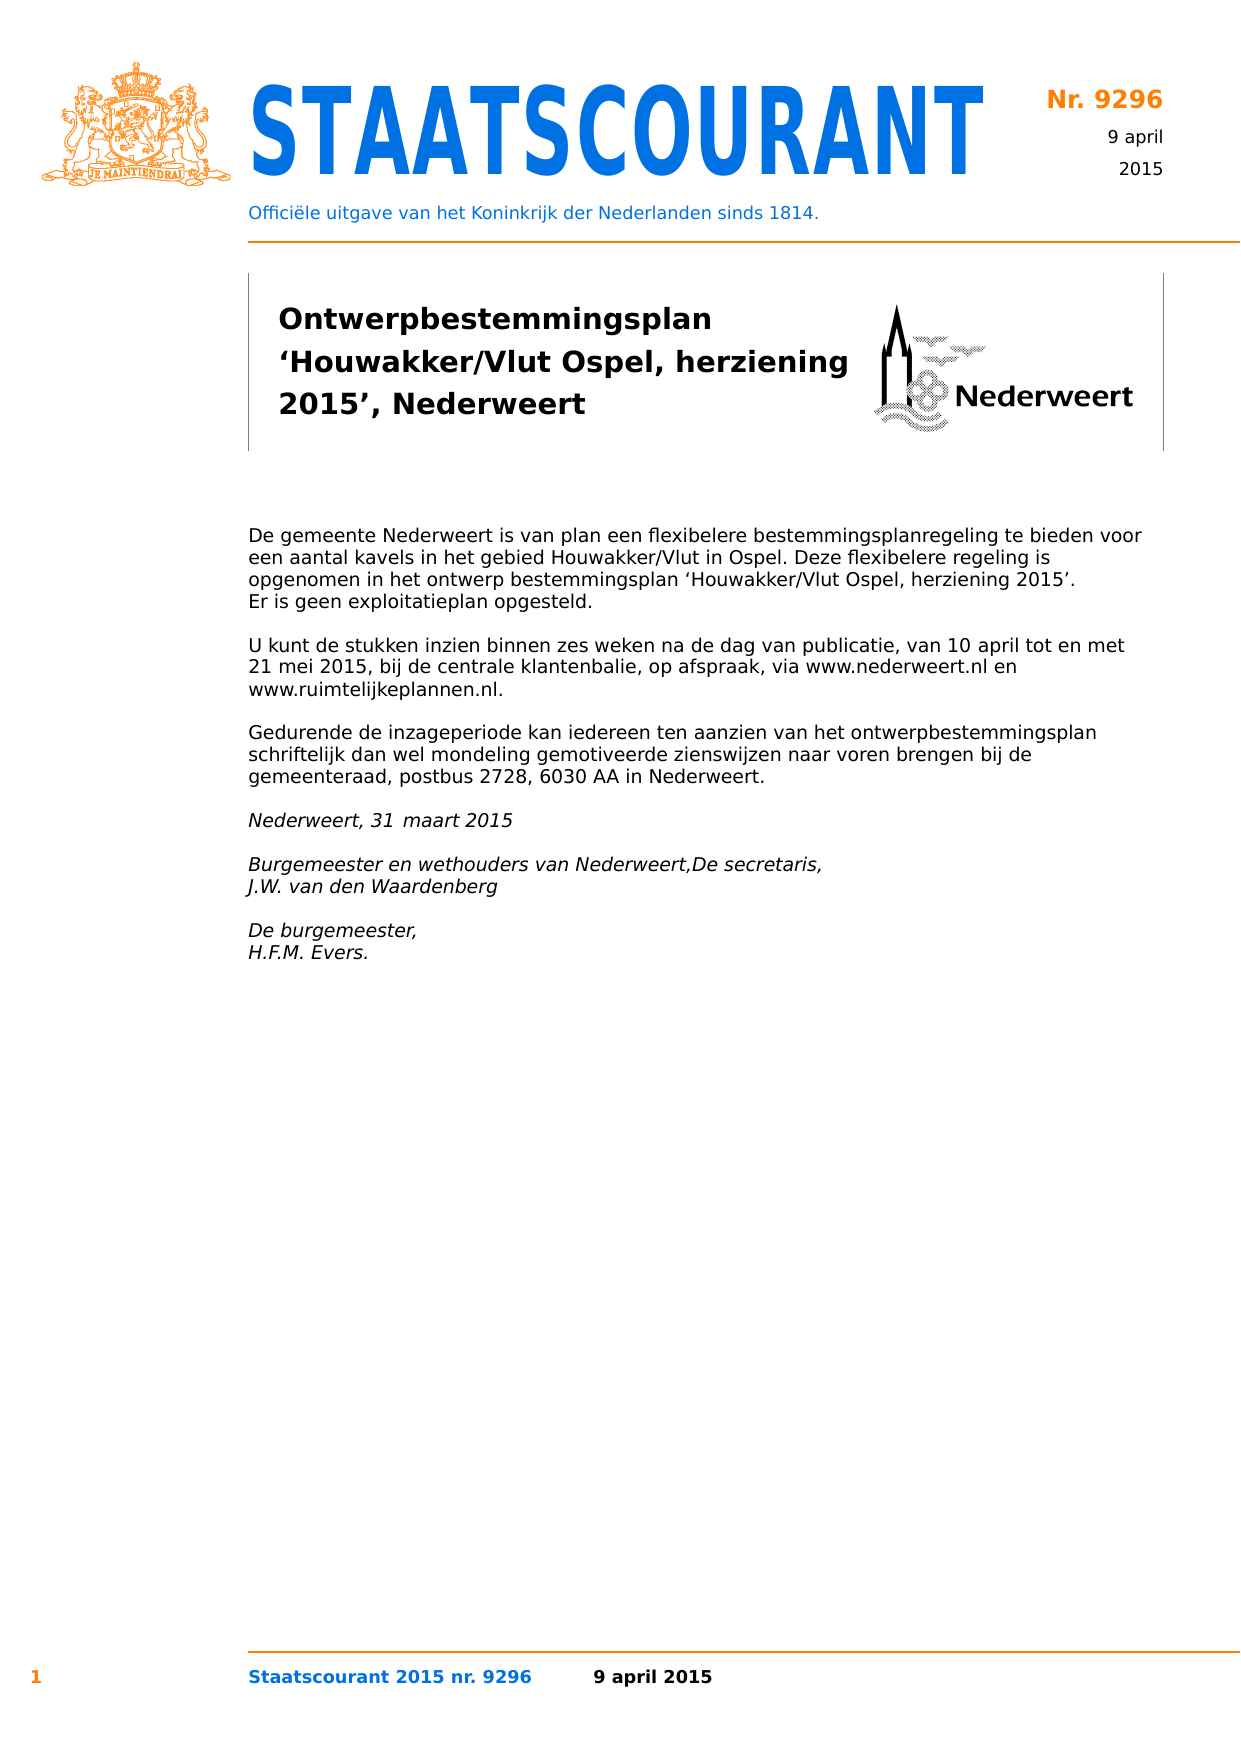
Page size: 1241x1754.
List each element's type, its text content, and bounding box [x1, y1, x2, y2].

table_cell Officiële uitgave van het Koninkrijk der Nederlanden sinds 1814. [248, 203, 1240, 241]
text De burgemeester, H.F.M. Evers. [248, 920, 1163, 964]
table_cell 2015 [998, 153, 1240, 203]
text Gedurende de inzageperiode kan iedereen ten aanzien van het ontwerpbestemmingsplan schriftelijk dan wel mondeling gemotiveerde zienswijzen naar voren brengen bij de gemeenteraad, postbus 2728, 6030 AA in Nederweert. [248, 722, 1163, 788]
subtitle Ontwerpbestemmingsplan ‘Houwakker/Vlut Ospel, herziening 2015’, Nederweert [249, 273, 1163, 451]
table_header Nr. 9296 [998, 62, 1240, 121]
text Nederweert, 31 maart 2015 [248, 810, 1163, 832]
table_header STAATSCOURANT [248, 62, 998, 203]
text De gemeente Nederweert is van plan een flexibelere bestemmingsplanregeling te bieden voor een aantal kavels in het gebied Houwakker/Vlut in Ospel. Deze flexibelere regeling is opgenomen in het ontwerp bestemmingsplan ‘Houwakker/Vlut Ospel, herziening 2015’. [248, 525, 1163, 591]
text U kunt de stukken inzien binnen zes weken na de dag van publicatie, van 10 april tot en met 21 mei 2015, bij de centrale klantenbalie, op afspraak, via www.nederweert.nl en www.ruimtelijkeplannen.nl. [248, 634, 1163, 700]
table_header [25, 62, 248, 241]
text Er is geen exploitatieplan opgesteld. [248, 591, 1163, 613]
picture [41, 62, 231, 186]
table_cell 9 april [998, 121, 1240, 153]
picture [873, 302, 1134, 433]
text Burgemeester en wethouders van Nederweert,De secretaris, J.W. van den Waardenberg [248, 854, 1163, 898]
